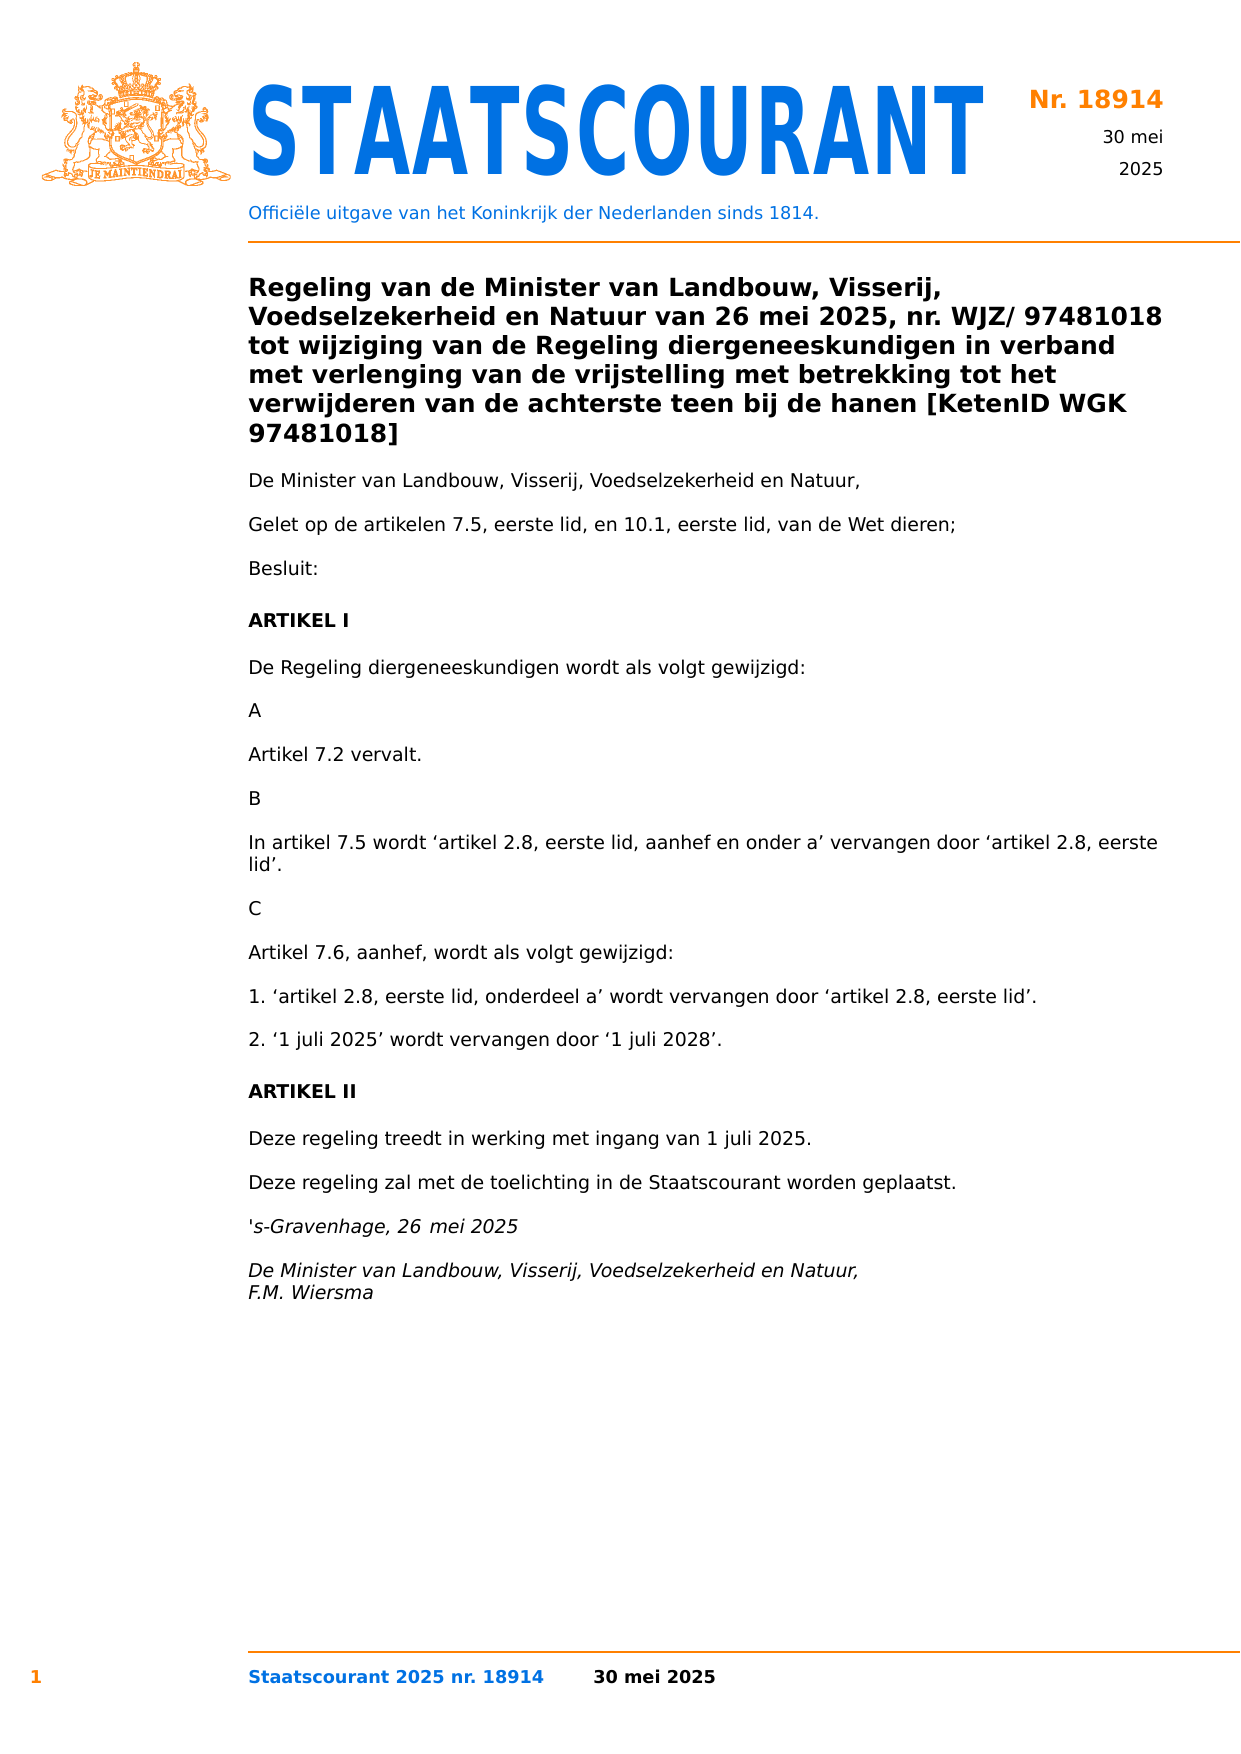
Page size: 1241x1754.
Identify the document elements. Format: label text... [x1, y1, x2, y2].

text De Regeling diergeneeskundigen wordt als volgt gewijzigd: [248, 657, 1163, 678]
text 2. ‘1 juli 2025’ wordt vervangen door ‘1 juli 2028’. [248, 1029, 1163, 1051]
table_header STAATSCOURANT [248, 62, 998, 203]
table_header Nr. 18914 [998, 62, 1240, 121]
text 1. ‘artikel 2.8, eerste lid, onderdeel a’ wordt vervangen door ‘artikel 2.8, eerste lid’. [248, 986, 1163, 1007]
table_cell 2025 [998, 153, 1240, 203]
subtitle ARTIKEL I [248, 609, 1163, 632]
text In artikel 7.5 wordt ‘artikel 2.8, eerste lid, aanhef en onder a’ vervangen door ‘artikel 2.8, eerste lid’. [248, 832, 1163, 876]
text B [248, 788, 1163, 810]
text Artikel 7.6, aanhef, wordt als volgt gewijzigd: [248, 942, 1163, 964]
text De Minister van Landbouw, Visserij, Voedselzekerheid en Natuur, F.M. Wiersma [248, 1260, 1163, 1304]
picture [41, 62, 231, 186]
text Deze regeling treedt in werking met ingang van 1 juli 2025. [248, 1128, 1163, 1150]
text Besluit: [248, 558, 1163, 579]
table_header [25, 62, 248, 241]
text Artikel 7.2 vervalt. [248, 744, 1163, 766]
text 's-Gravenhage, 26 mei 2025 [248, 1216, 1163, 1238]
text C [248, 898, 1163, 920]
table_cell Officiële uitgave van het Koninkrijk der Nederlanden sinds 1814. [248, 203, 1240, 241]
text A [248, 700, 1163, 722]
subtitle ARTIKEL II [248, 1081, 1163, 1103]
text Deze regeling zal met de toelichting in de Staatscourant worden geplaatst. [248, 1172, 1163, 1194]
text De Minister van Landbouw, Visserij, Voedselzekerheid en Natuur, [248, 470, 1163, 492]
text Gelet op de artikelen 7.5, eerste lid, en 10.1, eerste lid, van de Wet dieren; [248, 514, 1163, 536]
subtitle Regeling van de Minister van Landbouw, Visserij, Voedselzekerheid en Natuur van 26 mei 2025, nr. WJZ/ 97481018 tot wijziging van de Regeling diergeneeskundigen in verband met verlenging van de vrijstelling met betrekking tot het verwijderen van de achterste teen bij de hanen [KetenID WGK 97481018] [248, 273, 1163, 448]
table_cell 30 mei [998, 121, 1240, 153]
